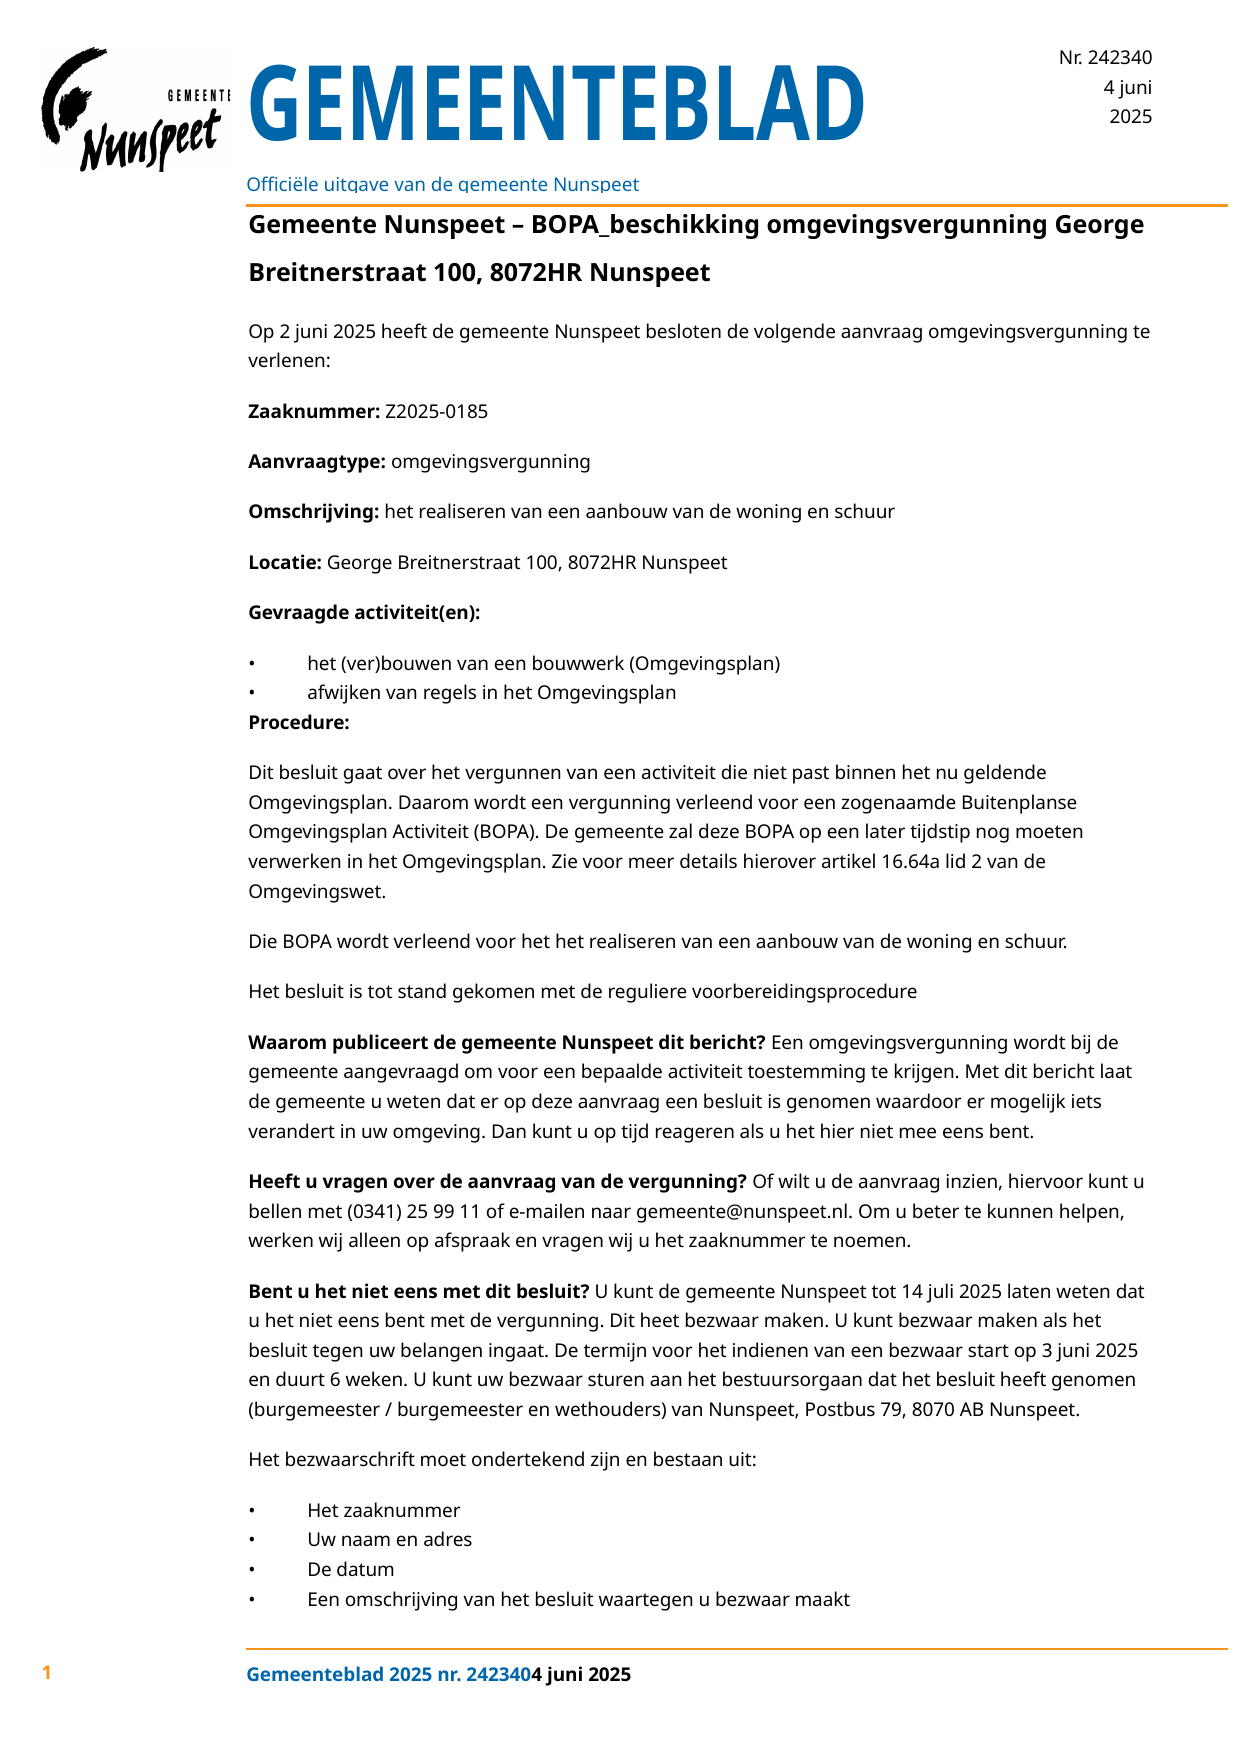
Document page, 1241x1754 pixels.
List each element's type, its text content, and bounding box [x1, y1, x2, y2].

text Bent u het niet eens met dit besluit? U kunt de gemeente Nunspeet tot 14 juli 2025 laten weten dat u het niet eens bent met de vergunning. Dit heet bezwaar maken. U kunt bezwaar maken als het besluit tegen uw belangen ingaat. De termijn voor het indienen van een bezwaar start op 3 juni 2025 en duurt 6 weken. U kunt uw bezwaar sturen aan het bestuursorgaan dat het besluit heeft genomen (burgemeester / burgemeester en wethouders) van Nunspeet, Postbus 79, 8070 AB Nunspeet. [248, 1278, 1152, 1422]
text Die BOPA wordt verleend voor het het realiseren van een aanbouw van de woning en schuur. [248, 928, 1152, 954]
text Gevraagde activiteit(en): [248, 599, 1152, 625]
list Het zaaknummer [248, 1497, 1152, 1523]
text Het besluit is tot stand gekomen met de reguliere voorbereidingsprocedure [248, 979, 1152, 1004]
text Aanvraagtype: omgevingsvergunning [248, 448, 1152, 474]
text Gemeente Nunspeet – BOPA_beschikking omgevingsvergunning George Breitnerstraat 100, 8072HR Nunspeet [248, 207, 1152, 288]
text Zaaknummer: Z2025-0185 [248, 398, 1152, 424]
list het (ver)bouwen van een bouwwerk (Omgevingsplan) [248, 650, 1152, 676]
list afwijken van regels in het Omgevingsplan [248, 679, 1152, 705]
text Procedure: [248, 709, 1152, 735]
text Op 2 juni 2025 heeft de gemeente Nunspeet besloten de volgende aanvraag omgevingsvergunning te verlenen: [248, 318, 1152, 373]
text Het bezwaarschrift moet ondertekend zijn en bestaan uit: [248, 1447, 1152, 1472]
list De datum [248, 1556, 1152, 1582]
picture [41, 47, 231, 172]
text Omschrijving: het realiseren van een aanbouw van de woning en schuur [248, 499, 1152, 524]
text Heeft u vragen over de aanvraag van de vergunning? Of wilt u de aanvraag inzien, hiervoor kunt u bellen met (0341) 25 99 11 of e-mailen naar gemeente@nunspeet.nl. Om u beter te kunnen helpen, werken wij alleen op afspraak en vragen wij u het zaaknummer te noemen. [248, 1168, 1152, 1253]
list Uw naam en adres [248, 1527, 1152, 1552]
list Een omschrijving van het besluit waartegen u bezwaar maakt [248, 1586, 1152, 1612]
text Waarom publiceert de gemeente Nunspeet dit bericht? Een omgevingsvergunning wordt bij de gemeente aangevraagd om voor een bepaalde activiteit toestemming te krijgen. Met dit bericht laat de gemeente u weten dat er op deze aanvraag een besluit is genomen waardoor er mogelijk iets verandert in uw omgeving. Dan kunt u op tijd reageren als u het hier niet mee eens bent. [248, 1029, 1152, 1144]
text Locatie: George Breitnerstraat 100, 8072HR Nunspeet [248, 549, 1152, 575]
text Dit besluit gaat over het vergunnen van een activiteit die niet past binnen het nu geldende Omgevingsplan. Daarom wordt een vergunning verleend voor een zogenaamde Buitenplanse Omgevingsplan Activiteit (BOPA). De gemeente zal deze BOPA op een later tijdstip nog moeten verwerken in het Omgevingsplan. Zie voor meer details hierover artikel 16.64a lid 2 van de Omgevingswet. [248, 759, 1152, 904]
